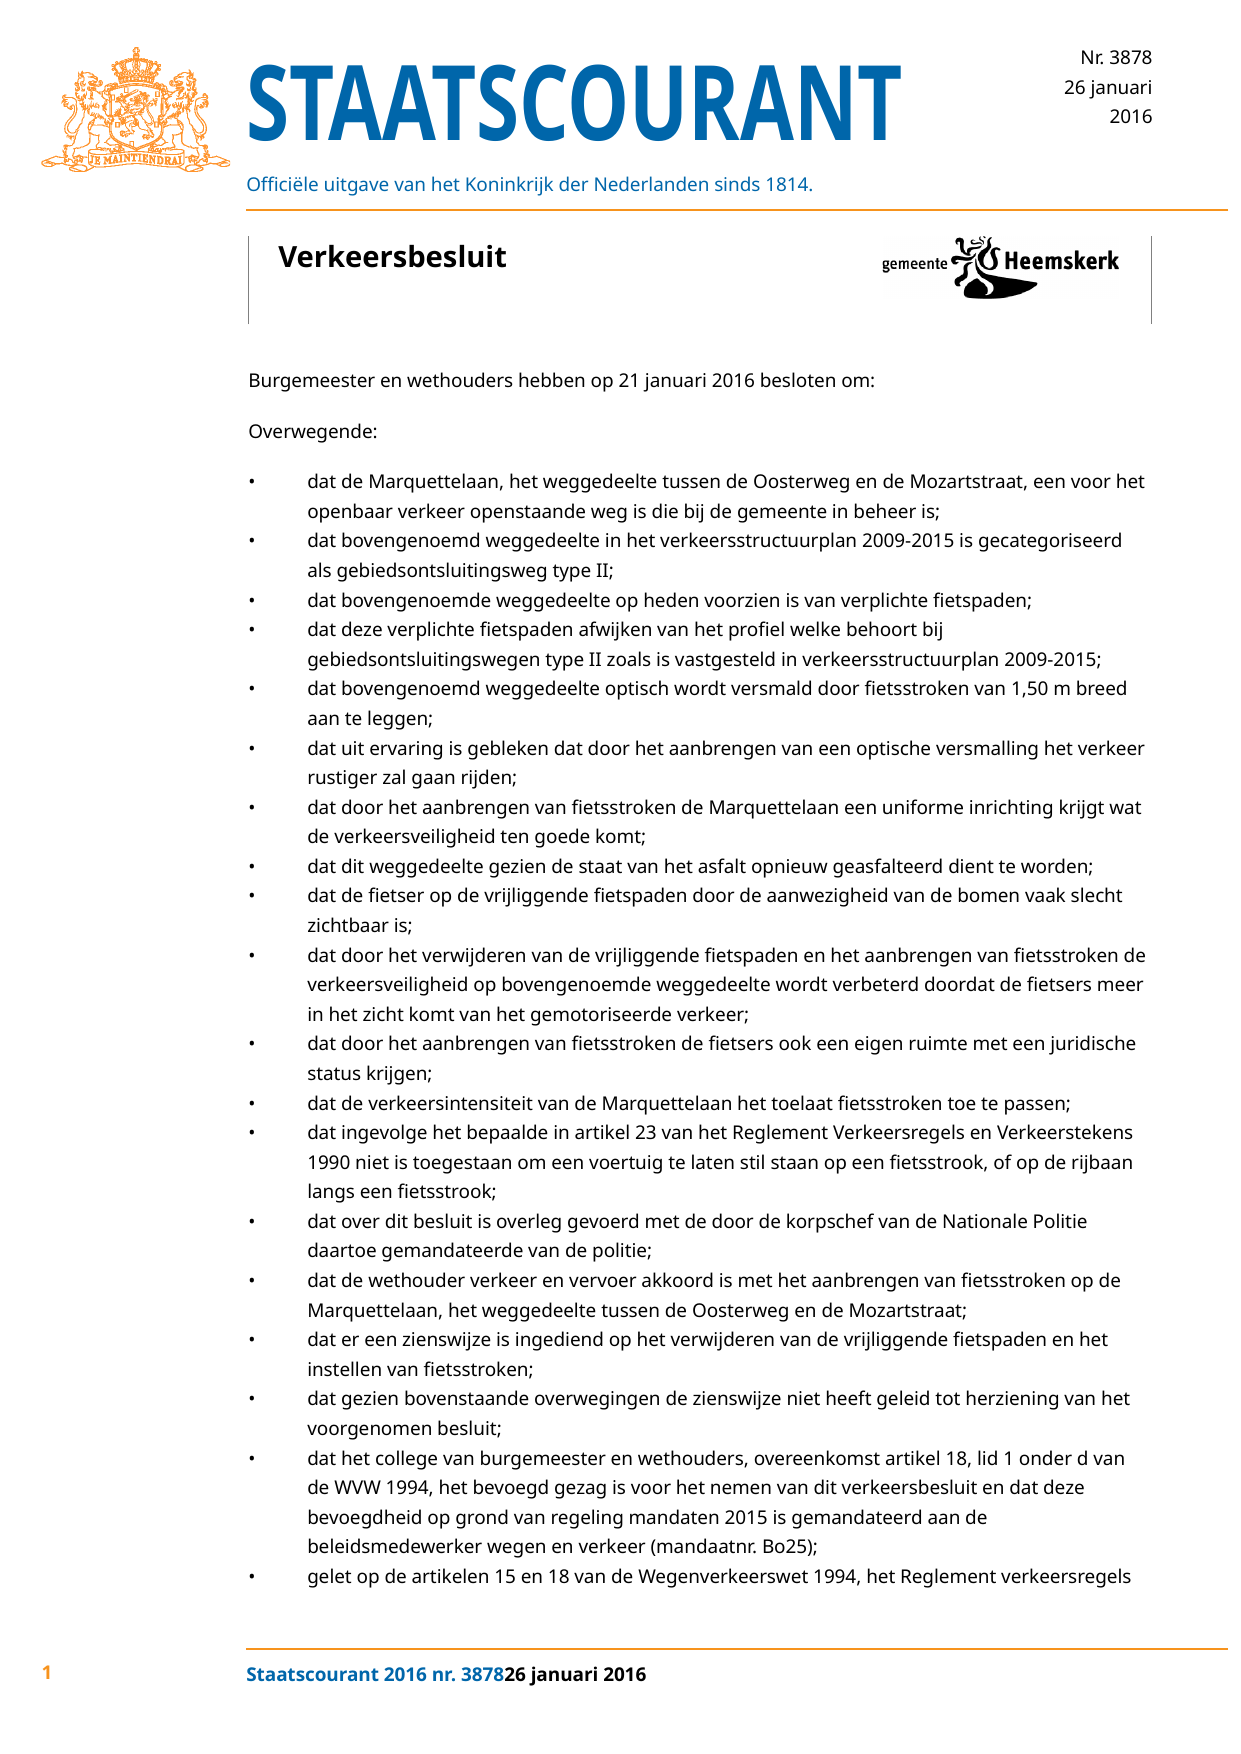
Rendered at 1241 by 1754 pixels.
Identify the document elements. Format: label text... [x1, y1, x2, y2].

list gelet op de artikelen 15 en 18 van de Wegenverkeerswet 1994, het Reglement verkeersregels [248, 1563, 1152, 1589]
list dat de Marquettelaan, het weggedeelte tussen de Oosterweg en de Mozartstraat, een voor het openbaar verkeer openstaande weg is die bij de gemeente in beheer is; [248, 468, 1152, 524]
picture [41, 47, 231, 172]
table_header Verkeersbesluit [249, 236, 850, 324]
list dat bovengenoemd weggedeelte in het verkeersstructuurplan 2009-2015 is gecategoriseerd als gebiedsontsluitingsweg type II; [248, 528, 1152, 583]
list dat bovengenoemd weggedeelte optisch wordt versmald door fietsstroken van 1,50 m breed aan te leggen; [248, 676, 1152, 731]
text Overwegende: [248, 418, 1152, 444]
list dat het college van burgemeester en wethouders, overeenkomst artikel 18, lid 1 onder d van de WVW 1994, het bevoegd gezag is voor het nemen van dit verkeersbesluit en dat deze bevoegdheid op grond van regeling mandaten 2015 is gemandateerd aan de beleidsmedewerker wegen en verkeer (mandaatnr. Bo25); [248, 1445, 1152, 1559]
list dat uit ervaring is gebleken dat door het aanbrengen van een optische versmalling het verkeer rustiger zal gaan rijden; [248, 735, 1152, 790]
text Burgemeester en wethouders hebben op 21 januari 2016 besloten om: [248, 368, 1152, 393]
list dat bovengenoemde weggedeelte op heden voorzien is van verplichte fietspaden; [248, 587, 1152, 613]
list dat ingevolge het bepaalde in artikel 23 van het Reglement Verkeersregels en Verkeerstekens 1990 niet is toegestaan om een voertuig te laten stil staan op een fietsstrook, of op de rijbaan langs een fietsstrook; [248, 1119, 1152, 1204]
list dat door het verwijderen van de vrijliggende fietspaden en het aanbrengen van fietsstroken de verkeersveiligheid op bovengenoemde weggedeelte wordt verbeterd doordat de fietsers meer in het zicht komt van het gemotoriseerde verkeer; [248, 942, 1152, 1027]
list dat gezien bovenstaande overwegingen de zienswijze niet heeft geleid tot herziening van het voorgenomen besluit; [248, 1386, 1152, 1441]
list dat over dit besluit is overleg gevoerd met de door de korpschef van de Nationale Politie daartoe gemandateerde van de politie; [248, 1208, 1152, 1263]
list dat deze verplichte fietspaden afwijken van het profiel welke behoort bij gebiedsontsluitingswegen type II zoals is vastgesteld in verkeersstructuurplan 2009-2015; [248, 616, 1152, 672]
table_header [850, 236, 1151, 324]
list dat de fietser op de vrijliggende fietspaden door de aanwezigheid van de bomen vaak slecht zichtbaar is; [248, 883, 1152, 938]
list dat door het aanbrengen van fietsstroken de fietsers ook een eigen ruimte met een juridische status krijgen; [248, 1031, 1152, 1086]
picture [882, 236, 1119, 299]
list dat door het aanbrengen van fietsstroken de Marquettelaan een uniforme inrichting krijgt wat de verkeersveiligheid ten goede komt; [248, 794, 1152, 849]
list dat de verkeersintensiteit van de Marquettelaan het toelaat fietsstroken toe te passen; [248, 1090, 1152, 1116]
list dat er een zienswijze is ingediend op het verwijderen van de vrijliggende fietspaden en het instellen van fietsstroken; [248, 1326, 1152, 1382]
list dat dit weggedeelte gezien de staat van het asfalt opnieuw geasfalteerd dient te worden; [248, 853, 1152, 879]
list dat de wethouder verkeer en vervoer akkoord is met het aanbrengen van fietsstroken op de Marquettelaan, het weggedeelte tussen de Oosterweg en de Mozartstraat; [248, 1267, 1152, 1323]
